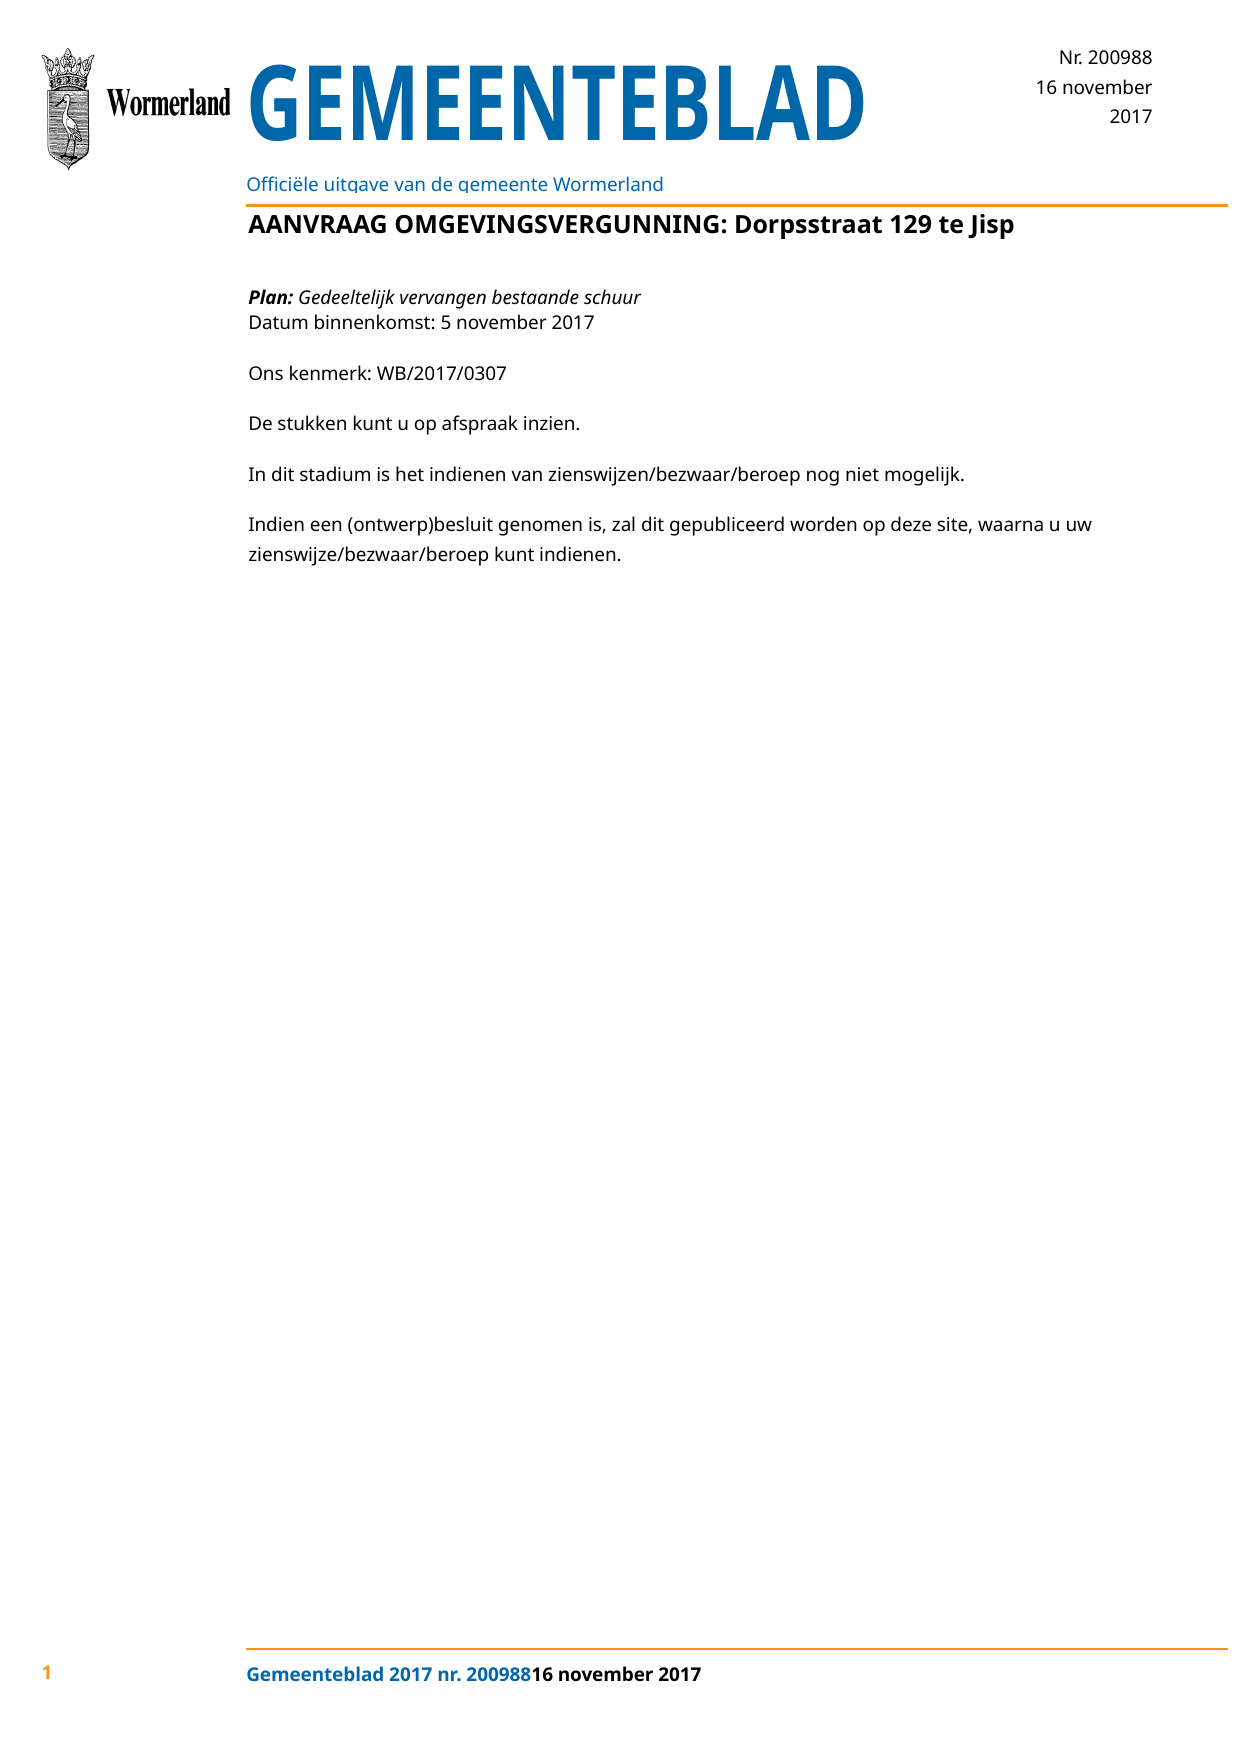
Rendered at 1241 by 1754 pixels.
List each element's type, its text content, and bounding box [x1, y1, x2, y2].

picture [41, 47, 231, 172]
text De stukken kunt u op afspraak inzien. [248, 410, 1152, 436]
text Indien een (ontwerp)besluit genomen is, zal dit gepubliceerd worden op deze site, waarna u uw zienswijze/bezwaar/beroep kunt indienen. [248, 511, 1152, 567]
text In dit stadium is het indienen van zienswijzen/bezwaar/beroep nog niet mogelijk. [248, 461, 1152, 487]
text Datum binnenkomst: 5 november 2017 [248, 309, 1152, 335]
text Plan: Gedeeltelijk vervangen bestaande schuur [248, 284, 1152, 309]
text Ons kenmerk: WB/2017/0307 [248, 360, 1152, 386]
text AANVRAAG OMGEVINGSVERGUNNING: Dorpsstraat 129 te Jisp [248, 207, 1152, 241]
